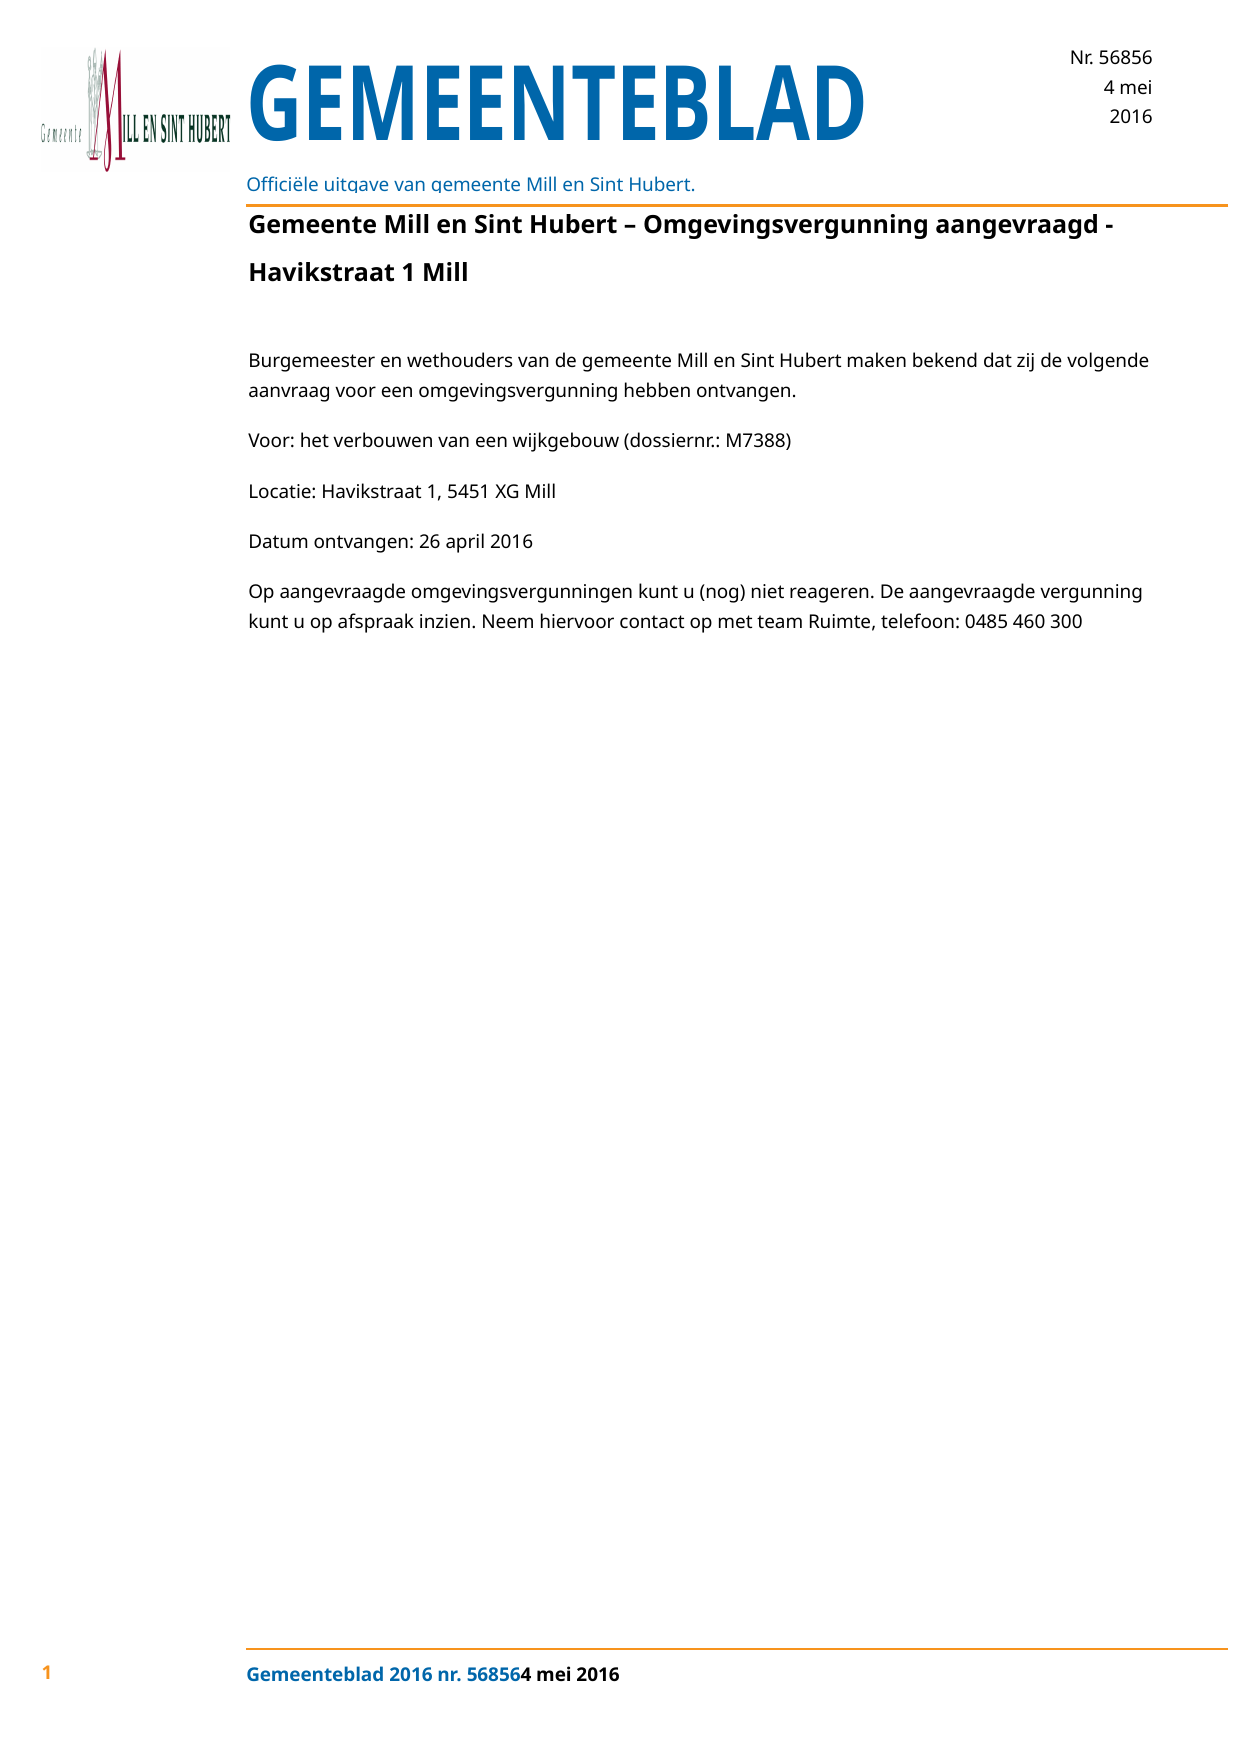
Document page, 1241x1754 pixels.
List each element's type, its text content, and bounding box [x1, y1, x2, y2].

text Locatie: Havikstraat 1, 5451 XG Mill [248, 478, 1152, 504]
text Voor: het verbouwen van een wijkgebouw (dossiernr.: M7388) [248, 427, 1152, 453]
picture [41, 47, 231, 172]
text Gemeente Mill en Sint Hubert – Omgevingsvergunning aangevraagd - Havikstraat 1 Mill [248, 207, 1152, 288]
text Op aangevraagde omgevingsvergunningen kunt u (nog) niet reageren. De aangevraagde vergunning kunt u op afspraak inzien. Neem hiervoor contact op met team Ruimte, telefoon: 0485 460 300 [248, 579, 1152, 634]
text Datum ontvangen: 26 april 2016 [248, 528, 1152, 554]
text Burgemeester en wethouders van de gemeente Mill en Sint Hubert maken bekend dat zij de volgende aanvraag voor een omgevingsvergunning hebben ontvangen. [248, 347, 1152, 403]
